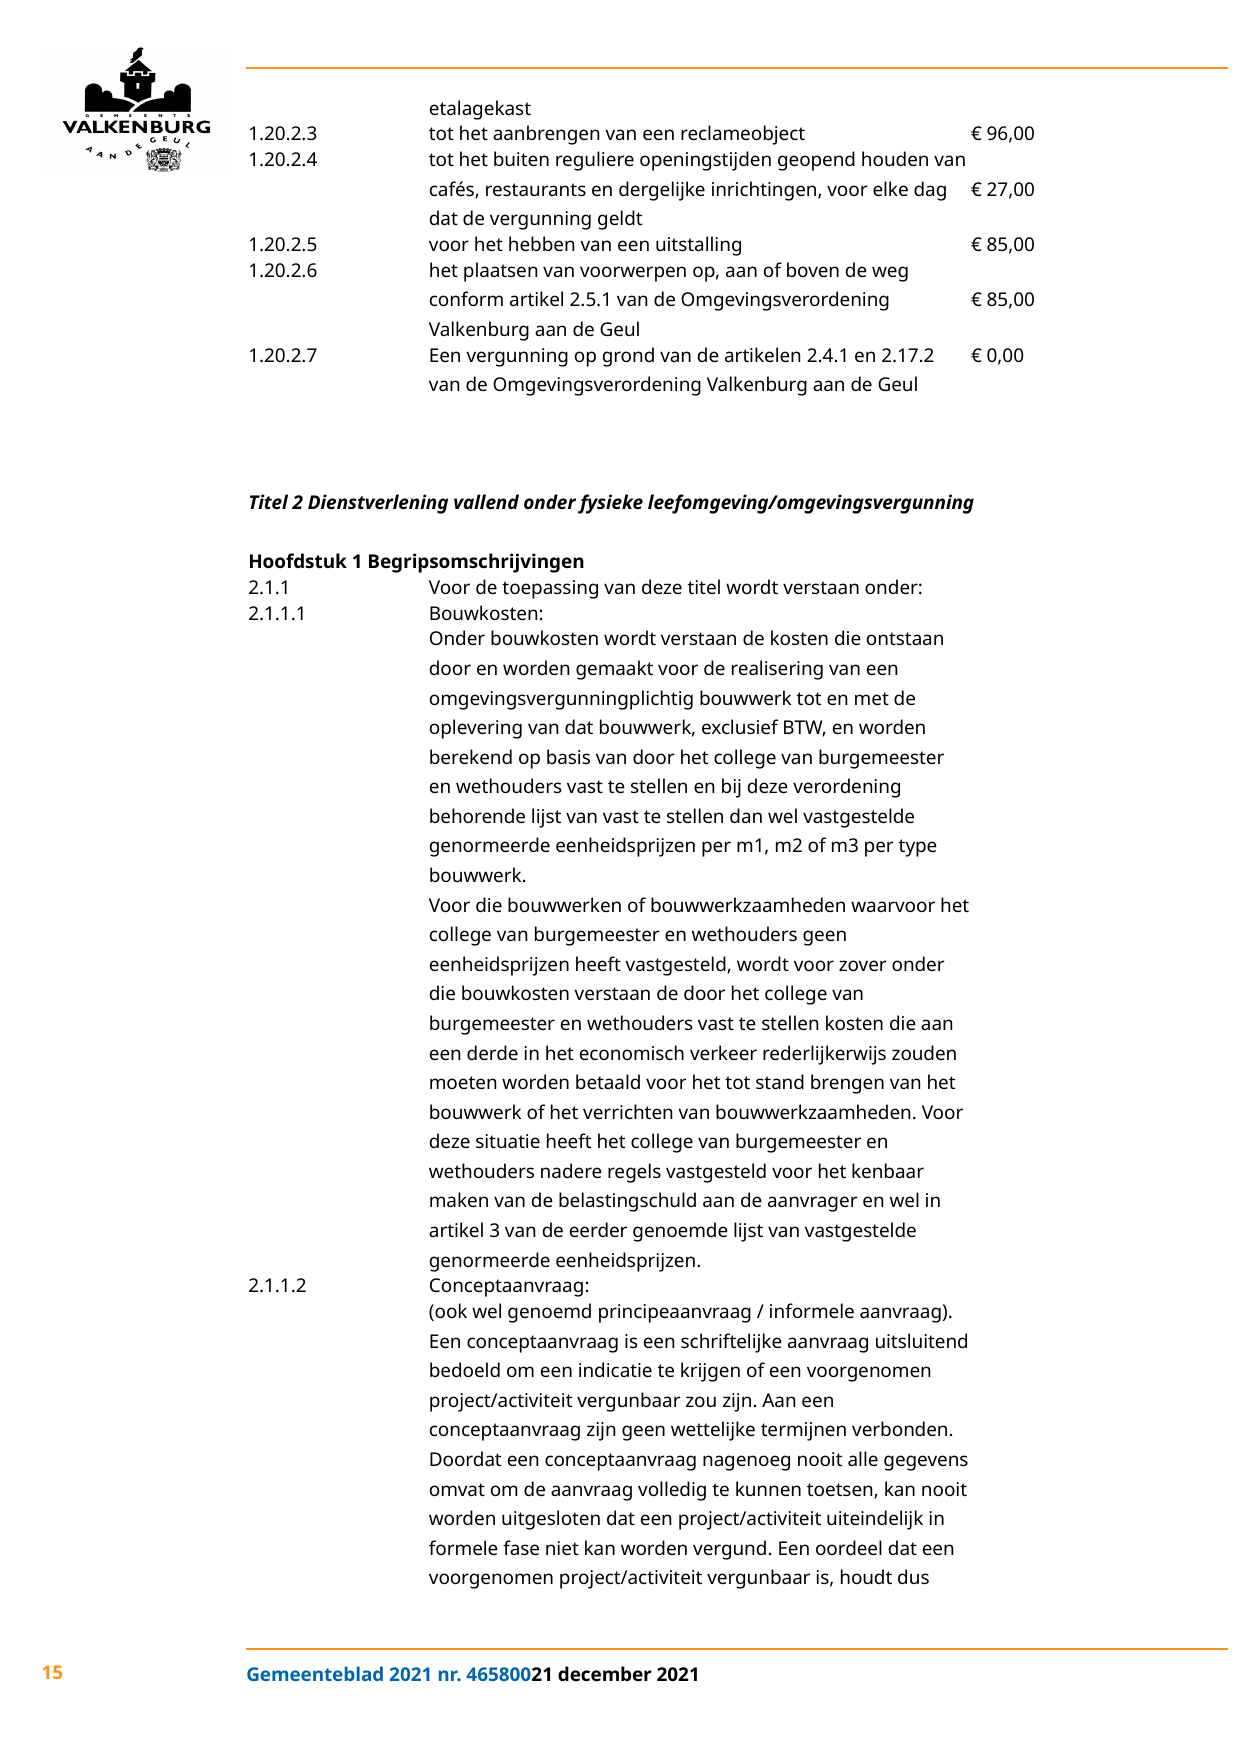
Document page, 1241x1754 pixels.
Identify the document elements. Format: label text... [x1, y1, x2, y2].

table_cell voor het hebben van een uitstalling [429, 231, 971, 257]
table_cell Bouwkosten: [429, 600, 971, 626]
table_cell 1.20.2.4 [248, 146, 429, 231]
table_cell (ook wel genoemd principeaanvraag / informele aanvraag). Een conceptaanvraag is een schriftelijke aanvraag uitsluitend bedoeld om een indicatie te krijgen of een voorgenomen project/activiteit vergunbaar zou zijn. Aan een conceptaanvraag zijn geen wettelijke termijnen verbonden. Doordat een conceptaanvraag nagenoeg nooit alle gegevens omvat om de aanvraag volledig te kunnen toetsen, kan nooit worden uitgesloten dat een project/activiteit uiteindelijk in formele fase niet kan worden vergund. Een oordeel dat een voorgenomen project/activiteit vergunbaar is, houdt dus [429, 1298, 971, 1590]
table_cell Voor de toepassing van deze titel wordt verstaan onder: [429, 574, 971, 600]
table_cell tot het buiten reguliere openingstijden geopend houden van cafés, restaurants en dergelijke inrichtingen, voor elke dag dat de vergunning geldt [429, 146, 971, 231]
table_header [971, 548, 1152, 574]
table_cell € 85,00 [971, 231, 1152, 257]
table_cell € 27,00 [971, 146, 1152, 231]
table_cell [248, 626, 429, 1272]
table_cell [248, 1298, 429, 1590]
table_cell € 0,00 [971, 342, 1152, 397]
table_cell tot het aanbrengen van een reclameobject [429, 121, 971, 146]
table_cell [971, 574, 1152, 600]
picture [41, 47, 231, 172]
table_cell [971, 1298, 1152, 1590]
table_header Hoofdstuk 1 Begripsomschrijvingen [248, 548, 971, 574]
table_cell [248, 95, 429, 121]
table_cell het plaatsen van voorwerpen op, aan of boven de weg conform artikel 2.5.1 van de Omgevingsverordening Valkenburg aan de Geul [429, 257, 971, 342]
table_cell € 96,00 [971, 121, 1152, 146]
table_cell 1.20.2.5 [248, 231, 429, 257]
table_cell [971, 626, 1152, 1272]
table_cell Een vergunning op grond van de artikelen 2.4.1 en 2.17.2 van de Omgevingsverordening Valkenburg aan de Geul [429, 342, 971, 397]
table_cell 1.20.2.3 [248, 121, 429, 146]
table_cell Conceptaanvraag: [429, 1273, 971, 1298]
text Titel 2 Dienstverlening vallend onder fysieke leefomgeving/omgevingsvergunning [248, 489, 1152, 515]
table_cell etalagekast [429, 95, 971, 121]
table_cell 1.20.2.6 [248, 257, 429, 342]
table_cell 1.20.2.7 [248, 342, 429, 397]
table_cell € 85,00 [971, 257, 1152, 342]
table_cell 2.1.1.1 [248, 600, 429, 626]
table_cell Onder bouwkosten wordt verstaan de kosten die ontstaan door en worden gemaakt voor de realisering van een omgevingsvergunningplichtig bouwwerk tot en met de oplevering van dat bouwwerk, exclusief BTW, en worden berekend op basis van door het college van burgemeester en wethouders vast te stellen en bij deze verordening behorende lijst van vast te stellen dan wel vastgestelde genormeerde eenheidsprijzen per m1, m2 of m3 per type bouwwerk. Voor die bouwwerken of bouwwerkzaamheden waarvoor het college van burgemeester en wethouders geen eenheidsprijzen heeft vastgesteld, wordt voor zover onder die bouwkosten verstaan de door het college van burgemeester en wethouders vast te stellen kosten die aan een derde in het economisch verkeer rederlijkerwijs zouden moeten worden betaald voor het tot stand brengen van het bouwwerk of het verrichten van bouwwerkzaamheden. Voor deze situatie heeft het college van burgemeester en wethouders nadere regels vastgesteld voor het kenbaar maken van de belastingschuld aan de aanvrager en wel in artikel 3 van de eerder genoemde lijst van vastgestelde genormeerde eenheidsprijzen. [429, 626, 971, 1272]
table_cell [971, 600, 1152, 626]
table_cell 2.1.1 [248, 574, 429, 600]
table_cell [971, 95, 1152, 121]
table_cell [971, 1273, 1152, 1298]
table_cell 2.1.1.2 [248, 1273, 429, 1298]
